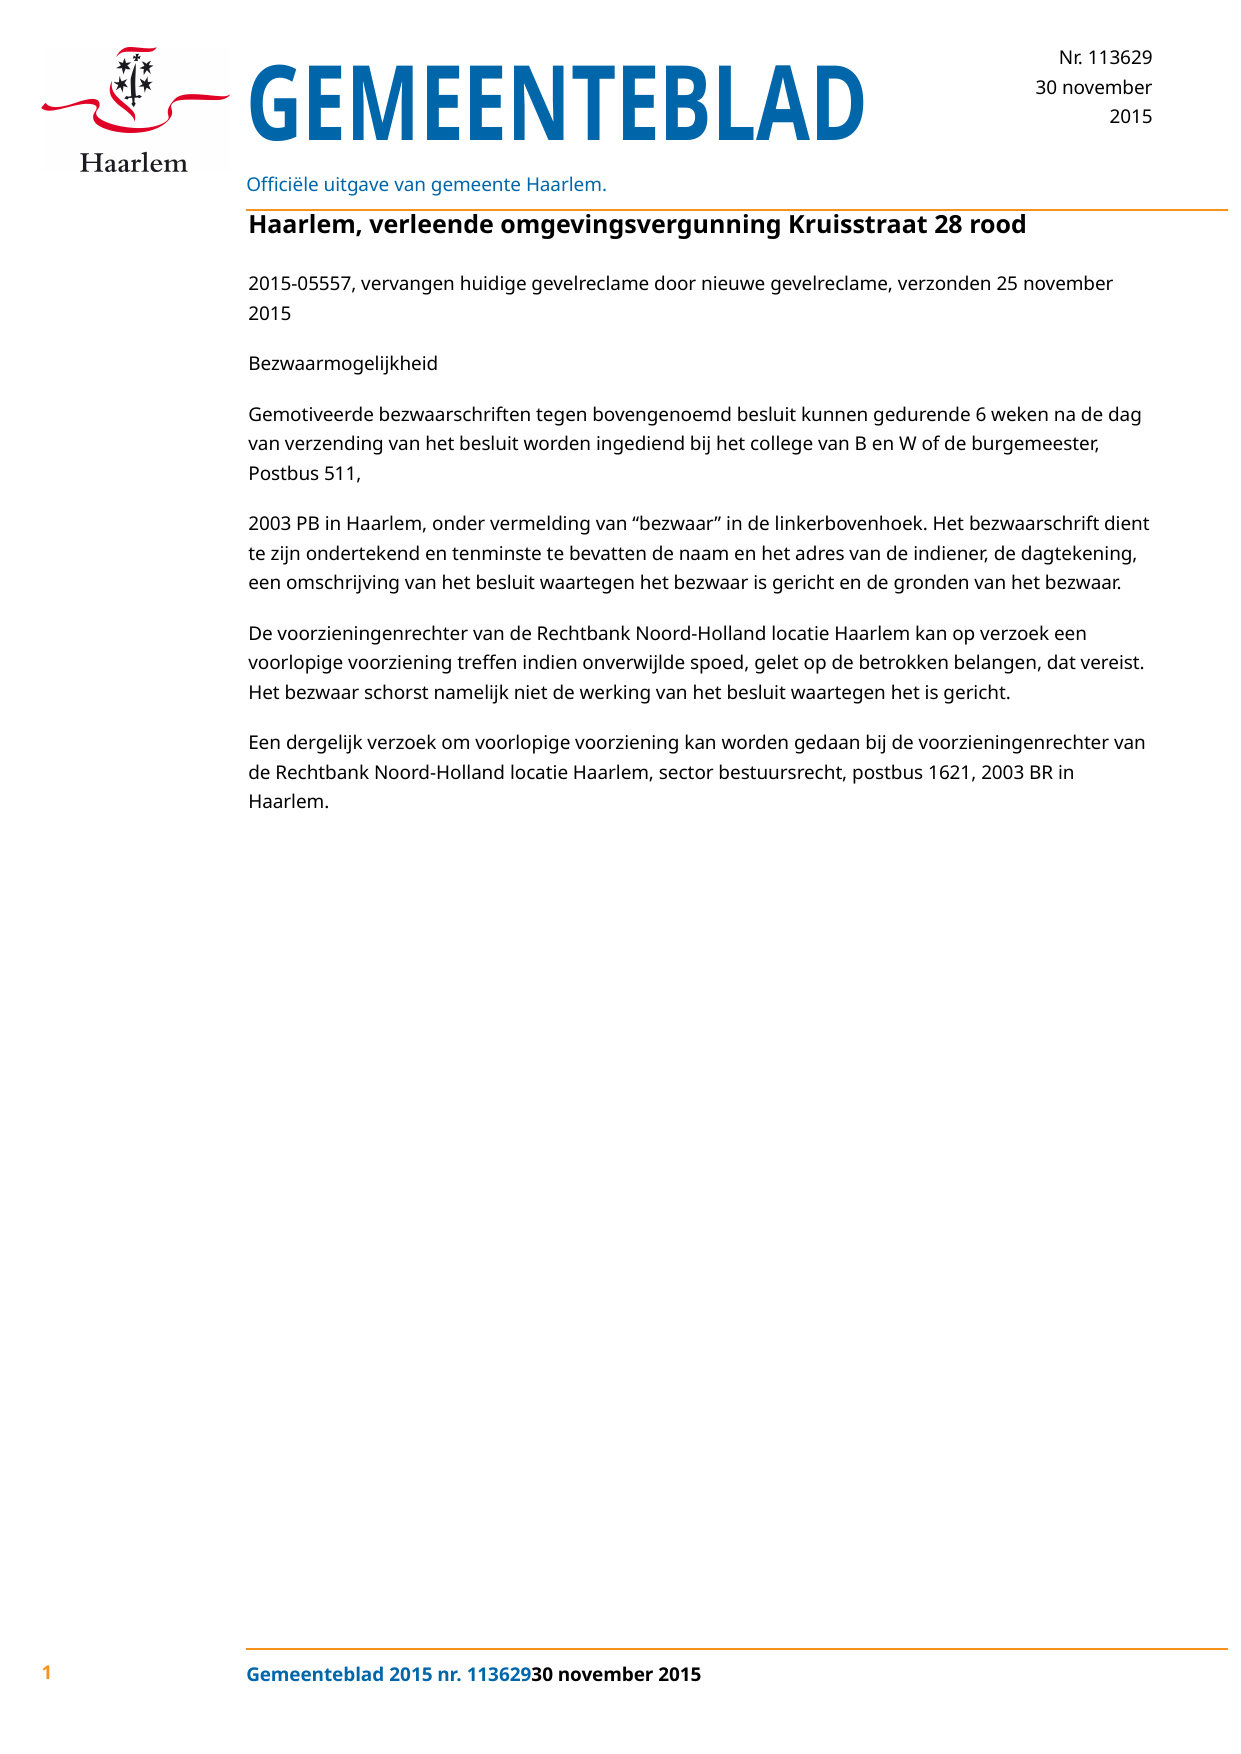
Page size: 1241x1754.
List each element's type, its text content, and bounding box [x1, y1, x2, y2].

text De voorzieningenrechter van de Rechtbank Noord-Holland locatie Haarlem kan op verzoek een voorlopige voorziening treffen indien onverwijlde spoed, gelet op de betrokken belangen, dat vereist. Het bezwaar schorst namelijk niet de werking van het besluit waartegen het is gericht. [248, 620, 1152, 705]
text Een dergelijk verzoek om voorlopige voorziening kan worden gedaan bij de voorzieningenrechter van de Rechtbank Noord-Holland locatie Haarlem, sector bestuursrecht, postbus 1621, 2003 BR in Haarlem. [248, 729, 1152, 814]
text Gemotiveerde bezwaarschriften tegen bovengenoemd besluit kunnen gedurende 6 weken na de dag van verzending van het besluit worden ingediend bij het college van B en W of de burgemeester, Postbus 511, [248, 401, 1152, 486]
text Haarlem, verleende omgevingsvergunning Kruisstraat 28 rood [248, 211, 1152, 241]
text 2015-05557, vervangen huidige gevelreclame door nieuwe gevelreclame, verzonden 25 november 2015 [248, 270, 1152, 326]
text 2003 PB in Haarlem, onder vermelding van “bezwaar” in de linkerbovenhoek. Het bezwaarschrift dient te zijn ondertekend en tenminste te bevatten de naam en het adres van de indiener, de dagtekening, een omschrijving van het besluit waartegen het bezwaar is gericht en de gronden van het bezwaar. [248, 510, 1152, 595]
picture [41, 47, 231, 172]
text Bezwaarmogelijkheid [248, 350, 1152, 376]
